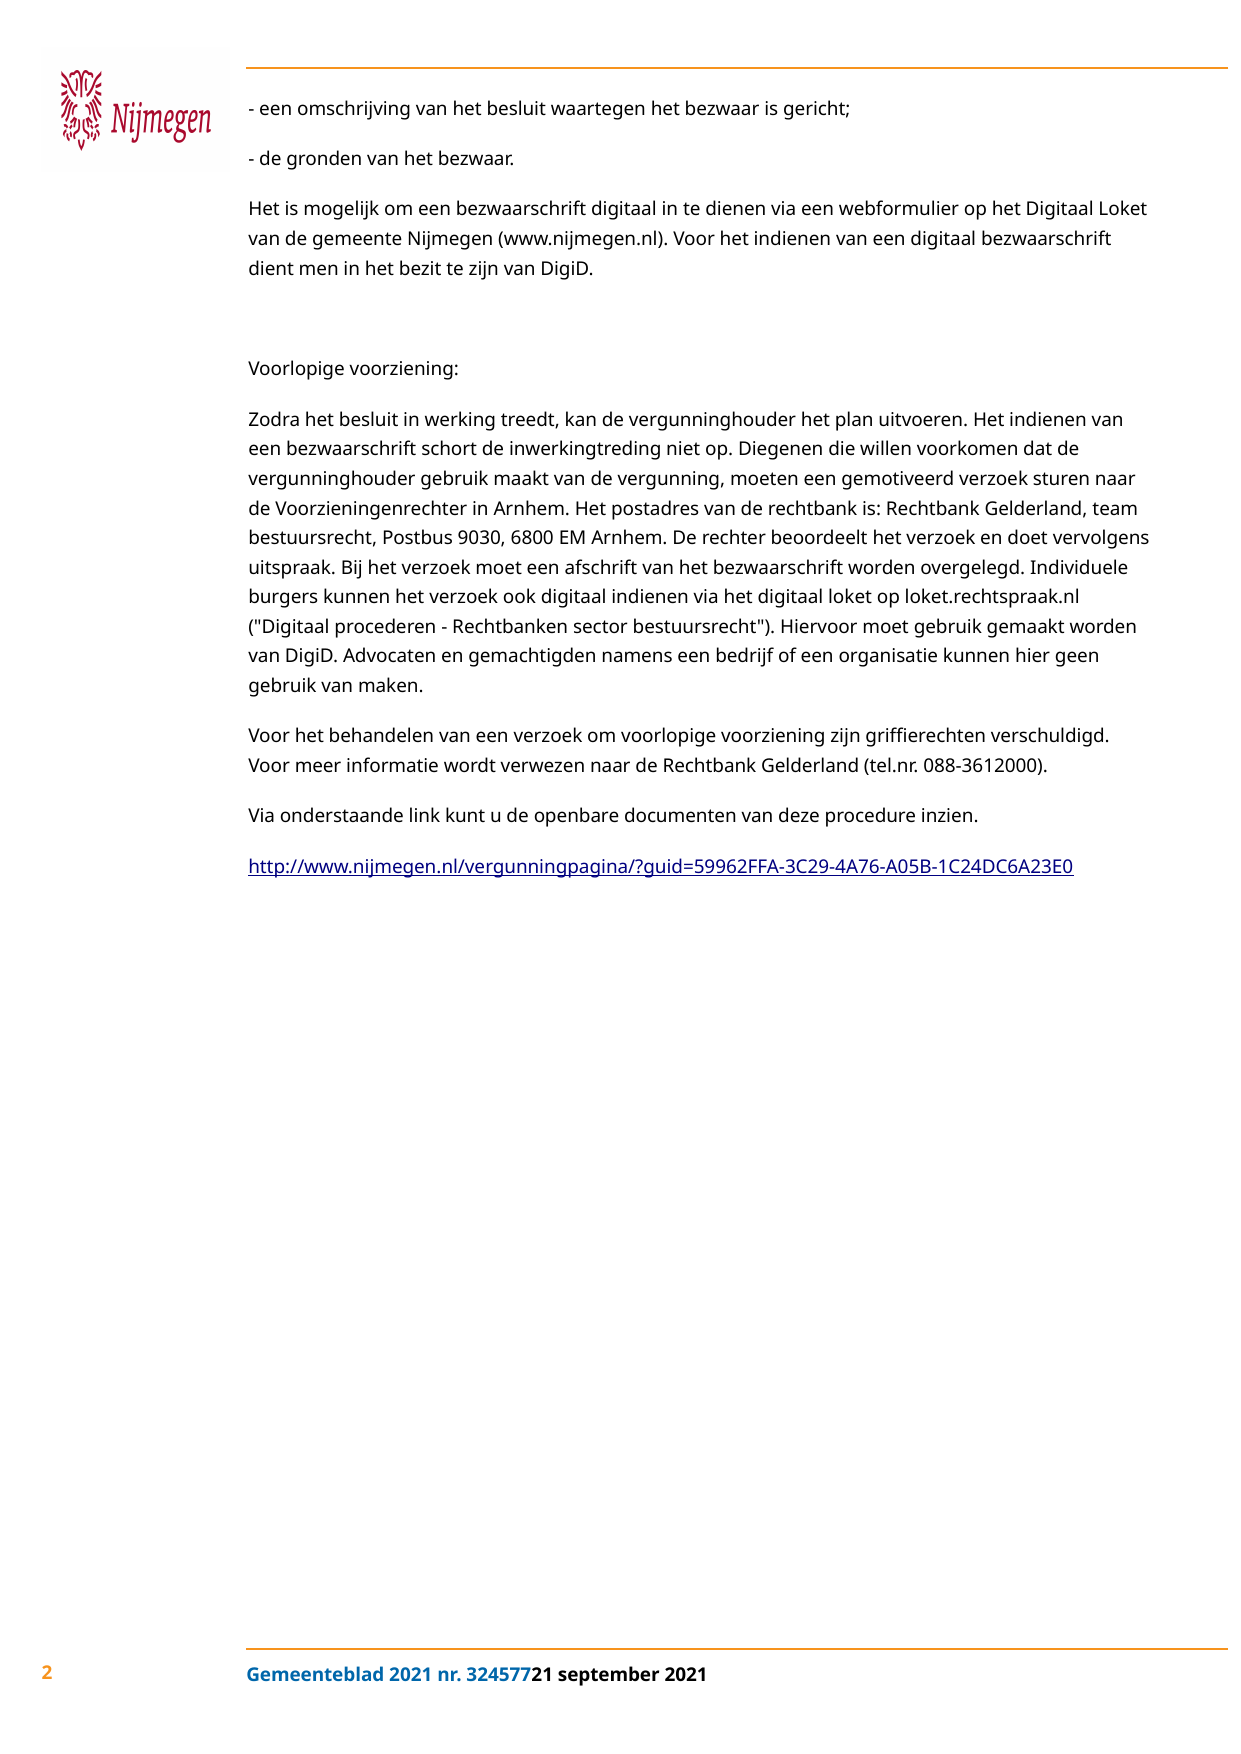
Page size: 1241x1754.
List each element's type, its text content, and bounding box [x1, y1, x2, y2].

text Via onderstaande link kunt u de openbare documenten van deze procedure inzien. [248, 803, 1152, 828]
text Voor het behandelen van een verzoek om voorlopige voorziening zijn griffierechten verschuldigd. Voor meer informatie wordt verwezen naar de Rechtbank Gelderland (tel.nr. 088-3612000). [248, 723, 1152, 778]
text Zodra het besluit in werking treedt, kan de vergunninghouder het plan uitvoeren. Het indienen van een bezwaarschrift schort de inwerkingtreding niet op. Diegenen die willen voorkomen dat de vergunninghouder gebruik maakt van de vergunning, moeten een gemotiveerd verzoek sturen naar de Voorzieningenrechter in Arnhem. Het postadres van de rechtbank is: Rechtbank Gelderland, team bestuursrecht, Postbus 9030, 6800 EM Arnhem. De rechter beoordeelt het verzoek en doet vervolgens uitspraak. Bij het verzoek moet een afschrift van het bezwaarschrift worden overgelegd. Individuele burgers kunnen het verzoek ook digitaal indienen via het digitaal loket op loket.rechtspraak.nl ("Digitaal procederen - Rechtbanken sector bestuursrecht"). Hiervoor moet gebruik gemaakt worden van DigiD. Advocaten en gemachtigden namens een bedrijf of een organisatie kunnen hier geen gebruik van maken. [248, 406, 1152, 698]
text - de gronden van het bezwaar. [248, 145, 1152, 171]
text Voorlopige voorziening: [248, 356, 1152, 381]
picture [41, 47, 231, 172]
text Het is mogelijk om een bezwaarschrift digitaal in te dienen via een webformulier op het Digitaal Loket van de gemeente Nijmegen (www.nijmegen.nl). Voor het indienen van een digitaal bezwaarschrift dient men in het bezit te zijn van DigiD. [248, 196, 1152, 281]
text http://www.nijmegen.nl/vergunningpagina/?guid=59962FFA-3C29-4A76-A05B-1C24DC6A23E0 [248, 853, 1152, 879]
text - een omschrijving van het besluit waartegen het bezwaar is gericht; [248, 95, 1152, 121]
